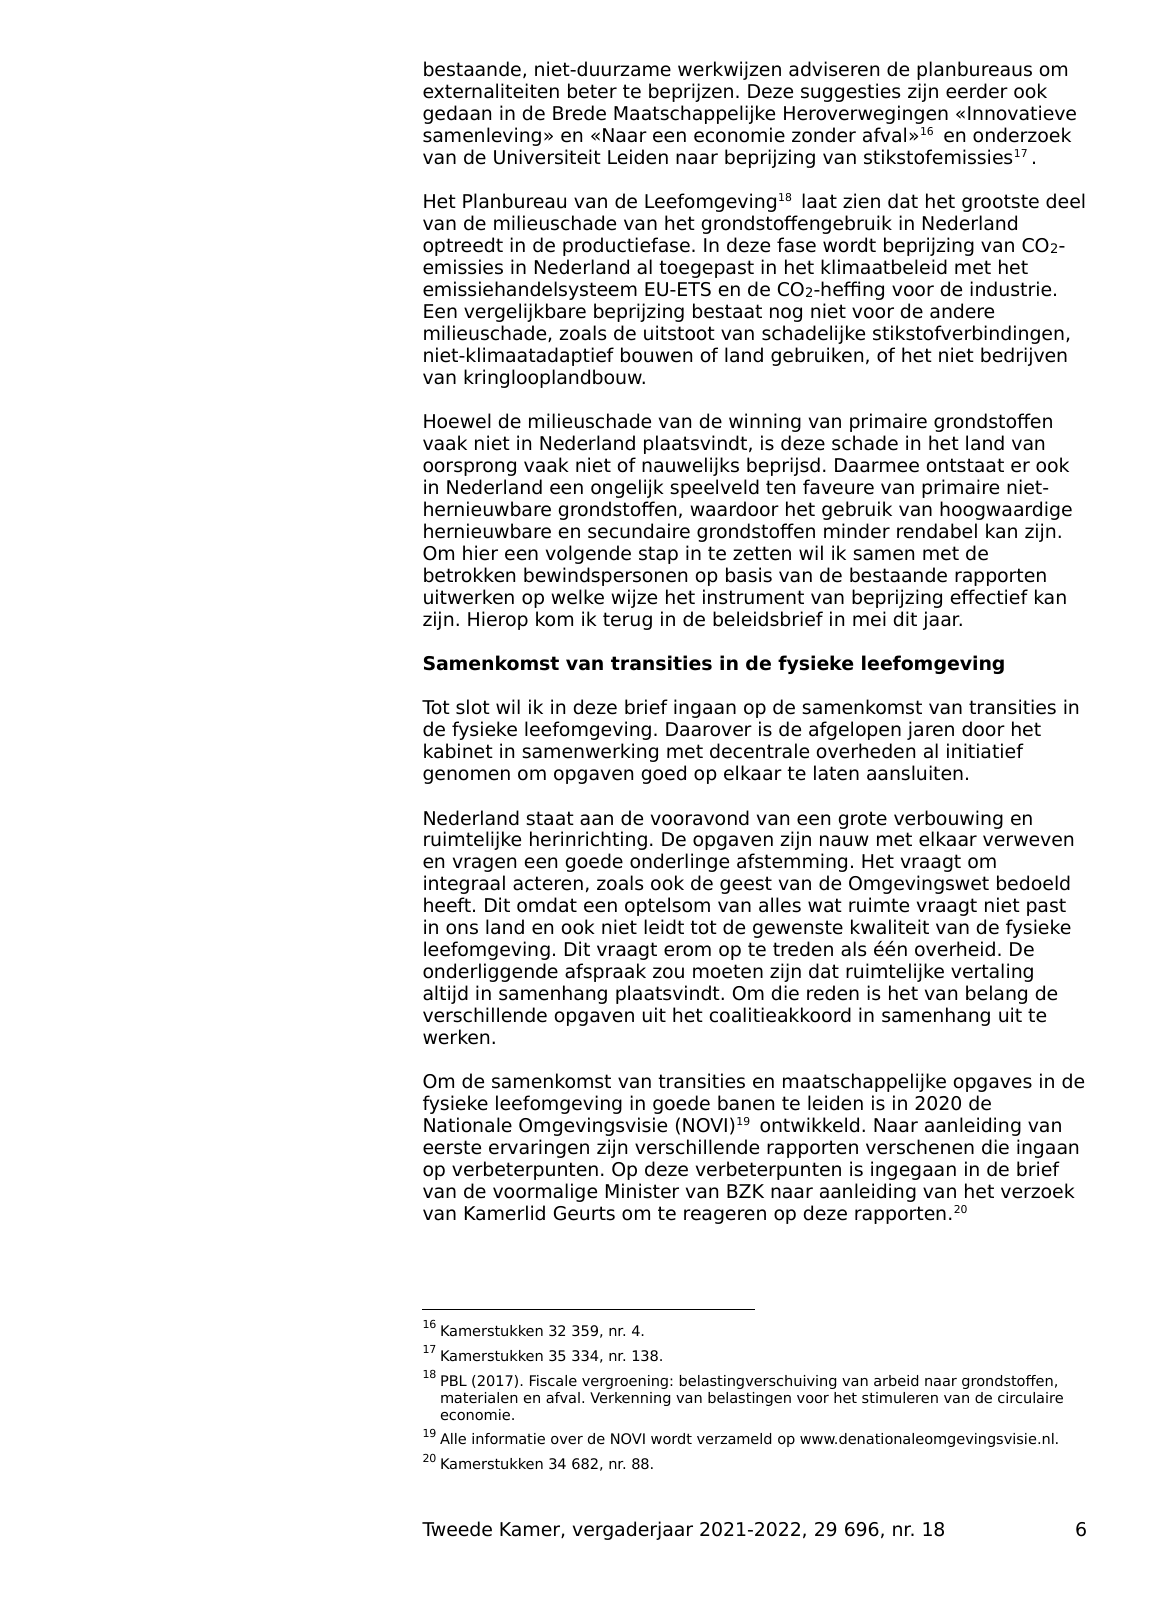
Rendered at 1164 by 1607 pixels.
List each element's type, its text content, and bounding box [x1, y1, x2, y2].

text Om de samenkomst van transities en maatschappelijke opgaves in de fysieke leefomgeving in goede banen te leiden is in 2020 de Nationale Omgevingsvisie (NOVI) ontwikkeld. Naar aanleiding van eerste ervaringen zijn verschillende rapporten verschenen die ingaan op verbeterpunten. Op deze verbeterpunten is ingegaan in de brief van de voormalige Minister van BZK naar aanleiding van het verzoek van Kamerlid Geurts om te reageren op deze rapporten. [422, 1071, 1087, 1225]
text PBL (2017). Fiscale vergroening: belastingverschuiving van arbeid naar grondstoffen, materialen en afval. Verkenning van belastingen voor het stimuleren van de circulaire economie. [422, 1368, 1087, 1424]
text Kamerstukken 34 682, nr. 88. [422, 1452, 1087, 1474]
subtitle Samenkomst van transities in de fysieke leefomgeving [422, 653, 1087, 675]
text Het Planbureau van de Leefomgeving laat zien dat het grootste deel van de milieuschade van het grondstoffengebruik in Nederland optreedt in de productiefase. In deze fase wordt beprijzing van CO2-emissies in Nederland al toegepast in het klimaatbeleid met het emissiehandelsysteem EU-ETS en de CO2-heffing voor de industrie. Een vergelijkbare beprijzing bestaat nog niet voor de andere milieuschade, zoals de uitstoot van schadelijke stikstofverbindingen, niet-klimaatadaptief bouwen of land gebruiken, of het niet bedrijven van kringlooplandbouw. [422, 191, 1087, 389]
text Nederland staat aan de vooravond van een grote verbouwing en ruimtelijke herinrichting. De opgaven zijn nauw met elkaar verweven en vragen een goede onderlinge afstemming. Het vraagt om integraal acteren, zoals ook de geest van de Omgevingswet bedoeld heeft. Dit omdat een optelsom van alles wat ruimte vraagt niet past in ons land en ook niet leidt tot de gewenste kwaliteit van de fysieke leefomgeving. Dit vraagt erom op te treden als één overheid. De onderliggende afspraak zou moeten zijn dat ruimtelijke vertaling altijd in samenhang plaatsvindt. Om die reden is het van belang de verschillende opgaven uit het coalitieakkoord in samenhang uit te werken. [422, 807, 1087, 1049]
text Kamerstukken 35 334, nr. 138. [422, 1343, 1087, 1366]
text Kamerstukken 32 359, nr. 4. [422, 1318, 1087, 1341]
text Alle informatie over de NOVI wordt verzameld op www.denationaleomgevingsvisie.nl. [422, 1427, 1087, 1449]
text Tot slot wil ik in deze brief ingaan op de samenkomst van transities in de fysieke leefomgeving. Daarover is de afgelopen jaren door het kabinet in samenwerking met decentrale overheden al initiatief genomen om opgaven goed op elkaar te laten aansluiten. [422, 697, 1087, 785]
text bestaande, niet-duurzame werkwijzen adviseren de planbureaus om externaliteiten beter te beprijzen. Deze suggesties zijn eerder ook gedaan in de Brede Maatschappelijke Heroverwegingen «Innovatieve samenleving» en «Naar een economie zonder afval» en onderzoek van de Universiteit Leiden naar beprijzing van stikstofemissies. [422, 59, 1087, 169]
text Hoewel de milieuschade van de winning van primaire grondstoffen vaak niet in Nederland plaatsvindt, is deze schade in het land van oorsprong vaak niet of nauwelijks beprijsd. Daarmee ontstaat er ook in Nederland een ongelijk speelveld ten faveure van primaire niet-hernieuwbare grondstoffen, waardoor het gebruik van hoogwaardige hernieuwbare en secundaire grondstoffen minder rendabel kan zijn. Om hier een volgende stap in te zetten wil ik samen met de betrokken bewindspersonen op basis van de bestaande rapporten uitwerken op welke wijze het instrument van beprijzing effectief kan zijn. Hierop kom ik terug in de beleidsbrief in mei dit jaar. [422, 411, 1087, 631]
